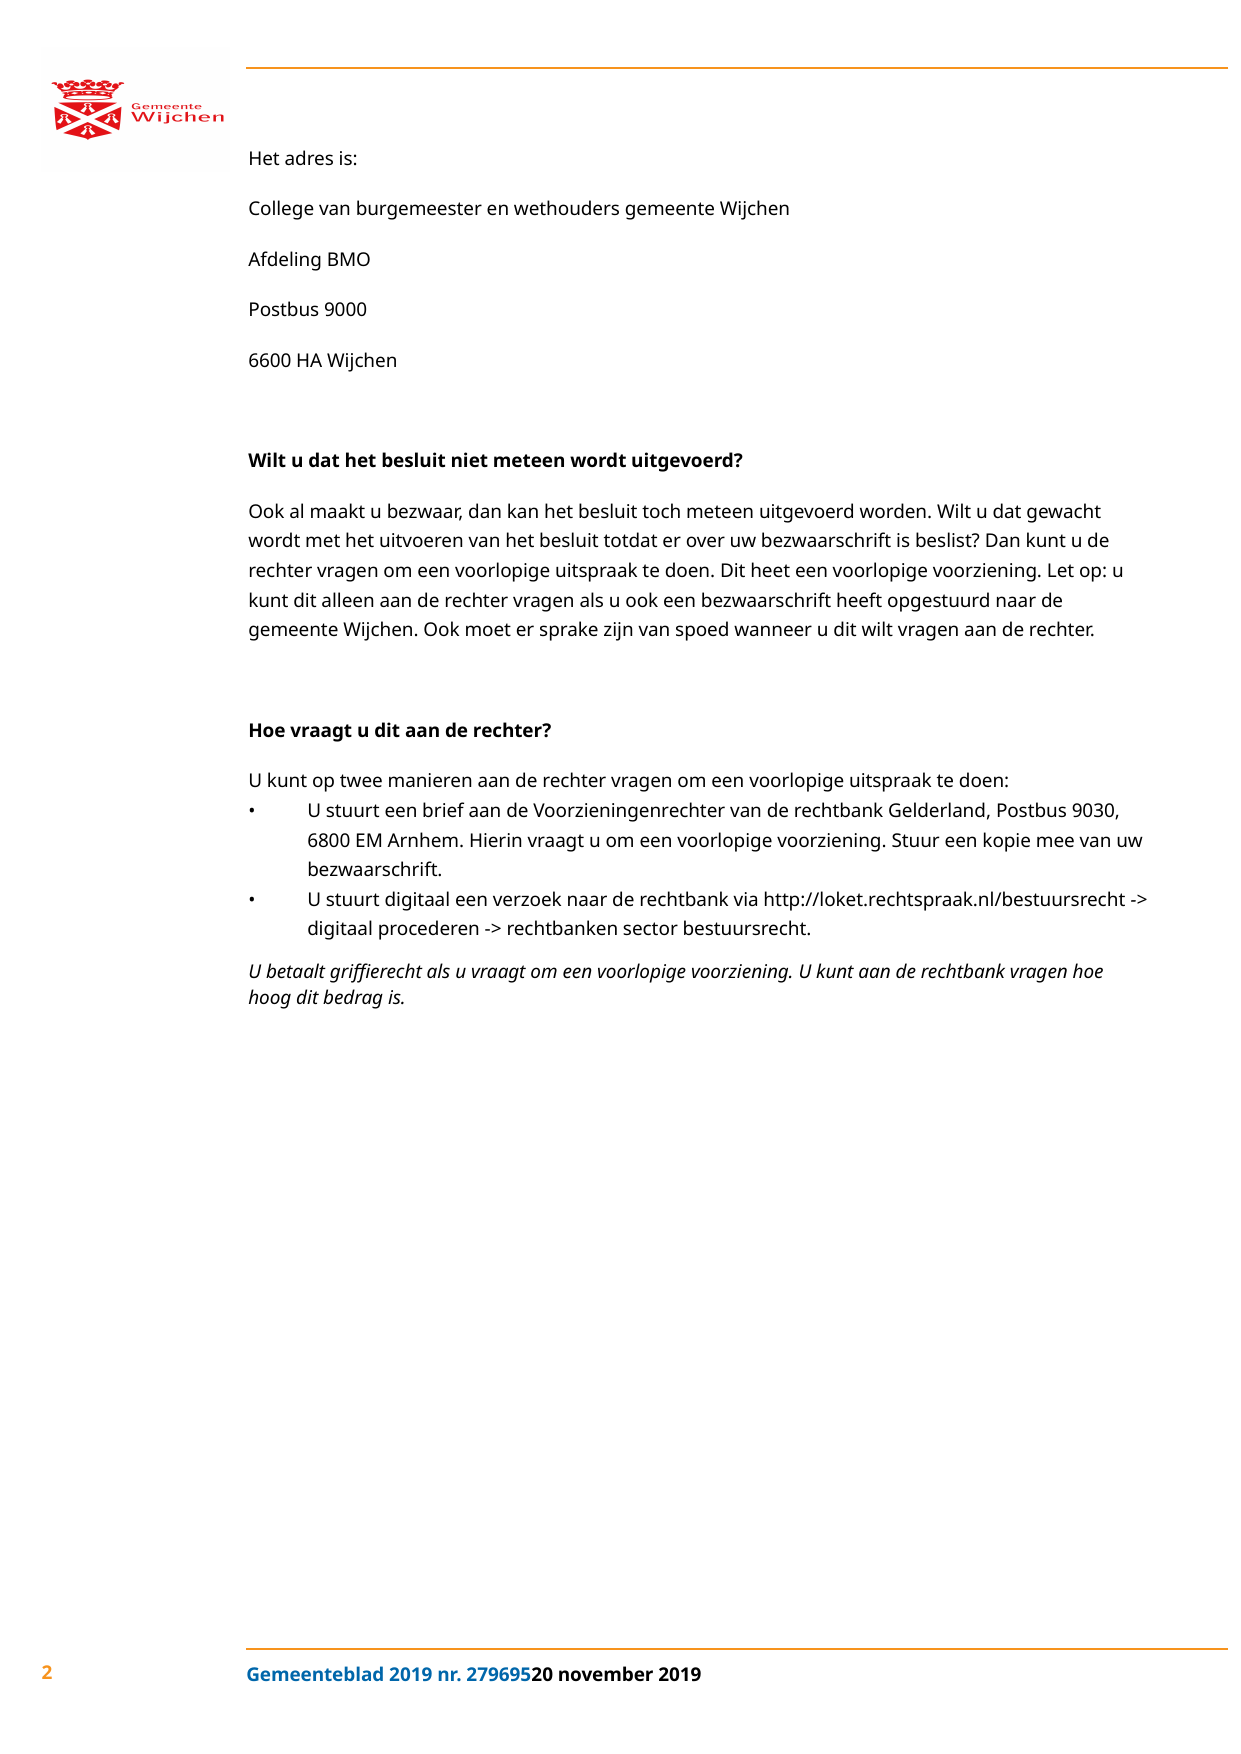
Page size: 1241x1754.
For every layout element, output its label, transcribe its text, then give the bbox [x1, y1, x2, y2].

picture [41, 47, 231, 172]
text U kunt op twee manieren aan de rechter vragen om een voorlopige uitspraak te doen: [248, 768, 1152, 793]
text U betaalt griffierecht als u vraagt om een voorlopige voorziening. U kunt aan de rechtbank vragen hoe hoog dit bedrag is. [248, 959, 1152, 1010]
text 6600 HA Wijchen [248, 347, 1152, 373]
text College van burgemeester en wethouders gemeente Wijchen [248, 196, 1152, 221]
text Ook al maakt u bezwaar, dan kan het besluit toch meteen uitgevoerd worden. Wilt u dat gewacht wordt met het uitvoeren van het besluit totdat er over uw bezwaarschrift is beslist? Dan kunt u de rechter vragen om een voorlopige uitspraak te doen. Dit heet een voorlopige voorziening. Let op: u kunt dit alleen aan de rechter vragen als u ook een bezwaarschrift heeft opgestuurd naar de gemeente Wijchen. Ook moet er sprake zijn van spoed wanneer u dit wilt vragen aan de rechter. [248, 498, 1152, 642]
text Postbus 9000 [248, 296, 1152, 322]
text Het adres is: [248, 145, 1152, 171]
text Afdeling BMO [248, 246, 1152, 272]
list U stuurt digitaal een verzoek naar de rechtbank via http://loket.rechtspraak.nl/bestuursrecht -> digitaal procederen -> rechtbanken sector bestuursrecht. [248, 886, 1152, 941]
text Wilt u dat het besluit niet meteen wordt uitgevoerd? [248, 448, 1152, 473]
list U stuurt een brief aan de Voorzieningenrechter van de rechtbank Gelderland, Postbus 9030, 6800 EM Arnhem. Hierin vraagt u om een voorlopige voorziening. Stuur een kopie mee van uw bezwaarschrift. [248, 797, 1152, 882]
text Hoe vraagt u dit aan de rechter? [248, 717, 1152, 743]
